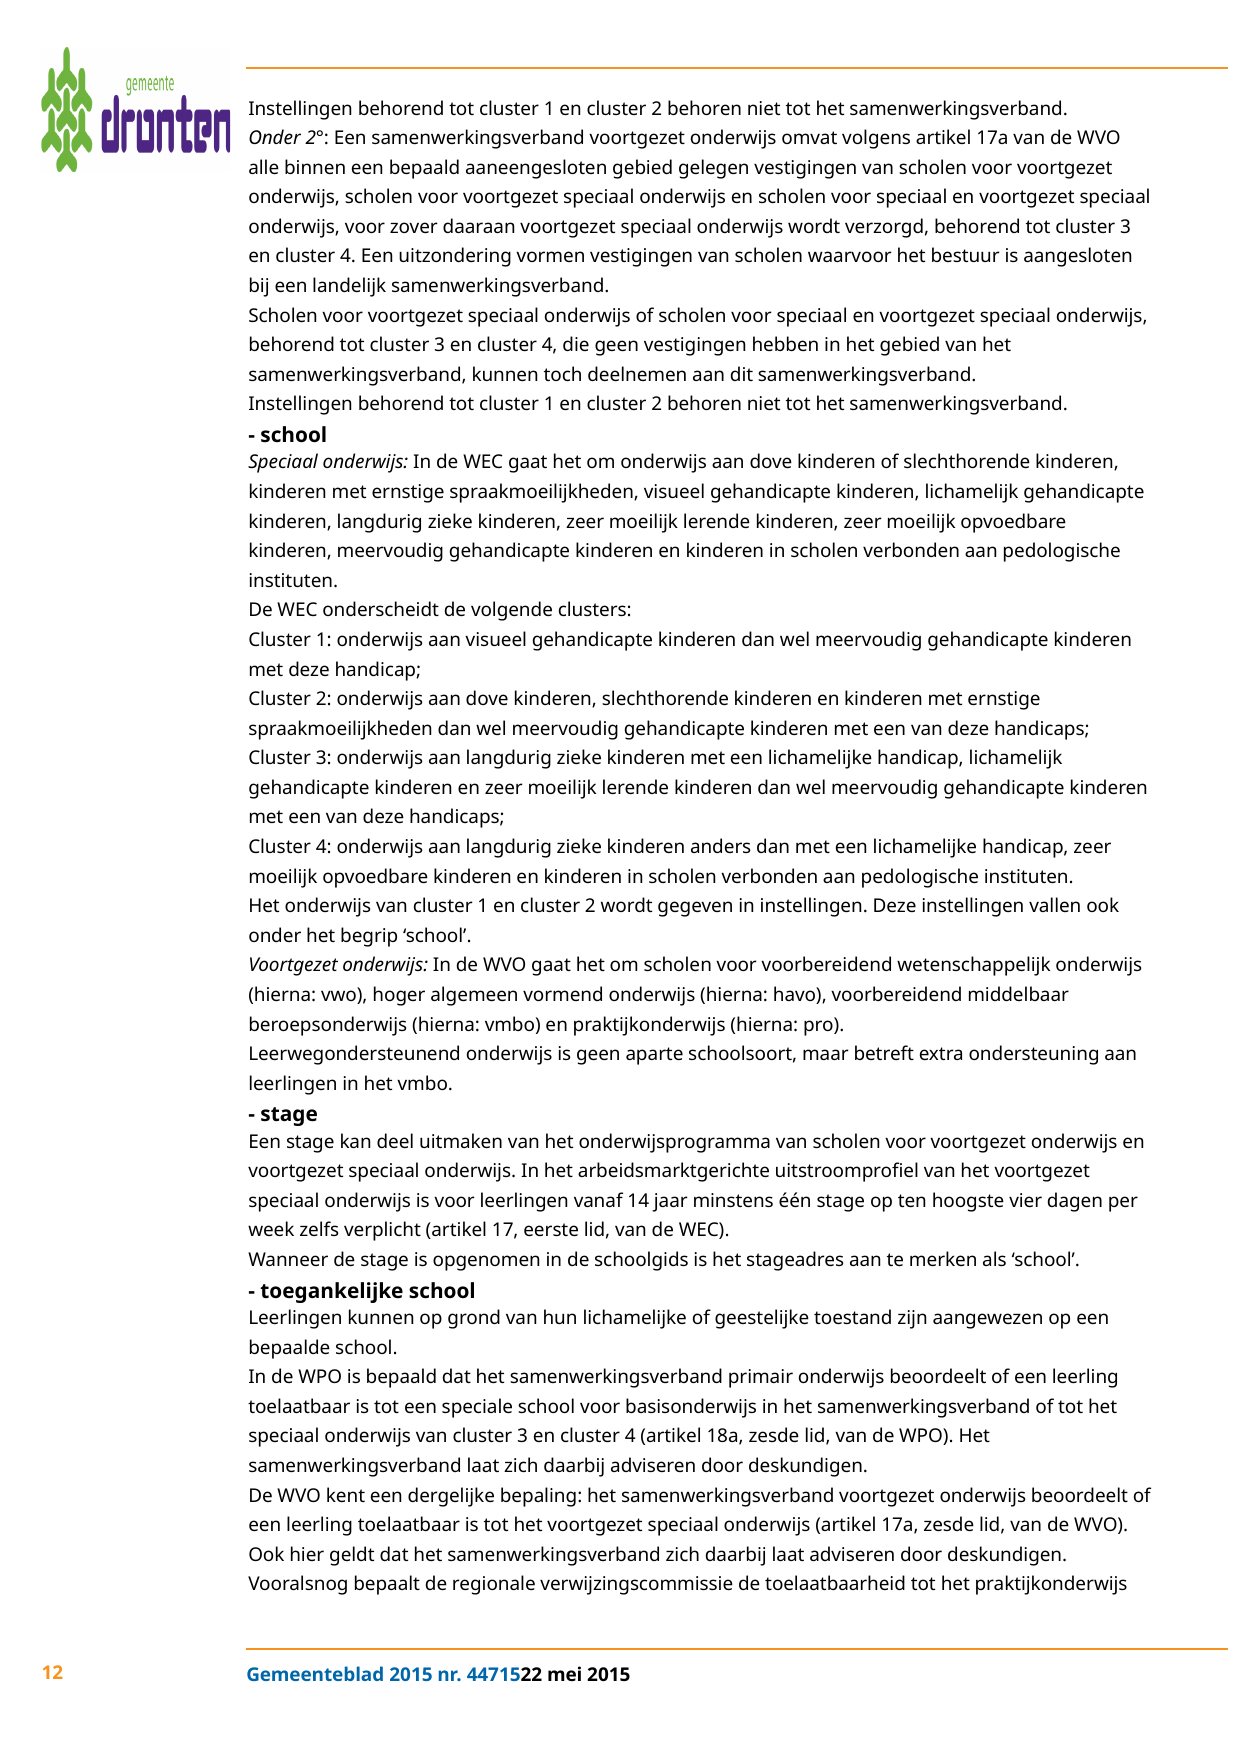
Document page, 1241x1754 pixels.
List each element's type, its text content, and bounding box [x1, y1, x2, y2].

text Cluster 2: onderwijs aan dove kinderen, slechthorende kinderen en kinderen met ernstige spraakmoeilijkheden dan wel meervoudig gehandicapte kinderen met een van deze handicaps; [248, 685, 1152, 741]
text Cluster 1: onderwijs aan visueel gehandicapte kinderen dan wel meervoudig gehandicapte kinderen met deze handicap; [248, 626, 1152, 681]
text - school [248, 420, 1152, 449]
text Cluster 3: onderwijs aan langdurig zieke kinderen met een lichamelijke handicap, lichamelijk gehandicapte kinderen en zeer moeilijk lerende kinderen dan wel meervoudig gehandicapte kinderen met een van deze handicaps; [248, 744, 1152, 829]
text Cluster 4: onderwijs aan langdurig zieke kinderen anders dan met een lichamelijke handicap, zeer moeilijk opvoedbare kinderen en kinderen in scholen verbonden aan pedologische instituten. [248, 833, 1152, 888]
text Leerwegondersteunend onderwijs is geen aparte schoolsoort, maar betreft extra ondersteuning aan leerlingen in het vmbo. [248, 1040, 1152, 1096]
text De WEC onderscheidt de volgende clusters: [248, 597, 1152, 622]
text De WVO kent een dergelijke bepaling: het samenwerkingsverband voortgezet onderwijs beoordeelt of een leerling toelaatbaar is tot het voortgezet speciaal onderwijs (artikel 17a, zesde lid, van de WVO). Ook hier geldt dat het samenwerkingsverband zich daarbij laat adviseren door deskundigen. [248, 1482, 1152, 1567]
text Instellingen behorend tot cluster 1 en cluster 2 behoren niet tot het samenwerkingsverband. [248, 95, 1152, 121]
text Scholen voor voortgezet speciaal onderwijs of scholen voor speciaal en voortgezet speciaal onderwijs, behorend tot cluster 3 en cluster 4, die geen vestigingen hebben in het gebied van het samenwerkingsverband, kunnen toch deelnemen aan dit samenwerkingsverband. [248, 302, 1152, 387]
text Wanneer de stage is opgenomen in de schoolgids is het stageadres aan te merken als ‘school’. [248, 1246, 1152, 1272]
text Leerlingen kunnen op grond van hun lichamelijke of geestelijke toestand zijn aangewezen op een bepaalde school. [248, 1304, 1152, 1359]
text Instellingen behorend tot cluster 1 en cluster 2 behoren niet tot het samenwerkingsverband. [248, 391, 1152, 416]
text - toegankelijke school [248, 1276, 1152, 1304]
text Speciaal onderwijs: In de WEC gaat het om onderwijs aan dove kinderen of slechthorende kinderen, kinderen met ernstige spraakmoeilijkheden, visueel gehandicapte kinderen, lichamelijk gehandicapte kinderen, langdurig zieke kinderen, zeer moeilijk lerende kinderen, zeer moeilijk opvoedbare kinderen, meervoudig gehandicapte kinderen en kinderen in scholen verbonden aan pedologische instituten. [248, 449, 1152, 593]
text Voortgezet onderwijs: In de WVO gaat het om scholen voor voorbereidend wetenschappelijk onderwijs (hierna: vwo), hoger algemeen vormend onderwijs (hierna: havo), voorbereidend middelbaar beroepsonderwijs (hierna: vmbo) en praktijkonderwijs (hierna: pro). [248, 952, 1152, 1036]
text Een stage kan deel uitmaken van het onderwijsprogramma van scholen voor voortgezet onderwijs en voortgezet speciaal onderwijs. In het arbeidsmarktgerichte uitstroomprofiel van het voortgezet speciaal onderwijs is voor leerlingen vanaf 14 jaar minstens één stage op ten hoogste vier dagen per week zelfs verplicht (artikel 17, eerste lid, van de WEC). [248, 1128, 1152, 1242]
text Vooralsnog bepaalt de regionale verwijzingscommissie de toelaatbaarheid tot het praktijkonderwijs [248, 1571, 1152, 1596]
picture [41, 47, 231, 172]
text Onder 2°: Een samenwerkingsverband voortgezet onderwijs omvat volgens artikel 17a van de WVO alle binnen een bepaald aaneengesloten gebied gelegen vestigingen van scholen voor voortgezet onderwijs, scholen voor voortgezet speciaal onderwijs en scholen voor speciaal en voortgezet speciaal onderwijs, voor zover daaraan voortgezet speciaal onderwijs wordt verzorgd, behorend tot cluster 3 en cluster 4. Een uitzondering vormen vestigingen van scholen waarvoor het bestuur is aangesloten bij een landelijk samenwerkingsverband. [248, 124, 1152, 298]
text In de WPO is bepaald dat het samenwerkingsverband primair onderwijs beoordeelt of een leerling toelaatbaar is tot een speciale school voor basisonderwijs in het samenwerkingsverband of tot het speciaal onderwijs van cluster 3 en cluster 4 (artikel 18a, zesde lid, van de WPO). Het samenwerkingsverband laat zich daarbij adviseren door deskundigen. [248, 1363, 1152, 1478]
text Het onderwijs van cluster 1 en cluster 2 wordt gegeven in instellingen. Deze instellingen vallen ook onder het begrip ‘school’. [248, 892, 1152, 948]
text - stage [248, 1099, 1152, 1128]
